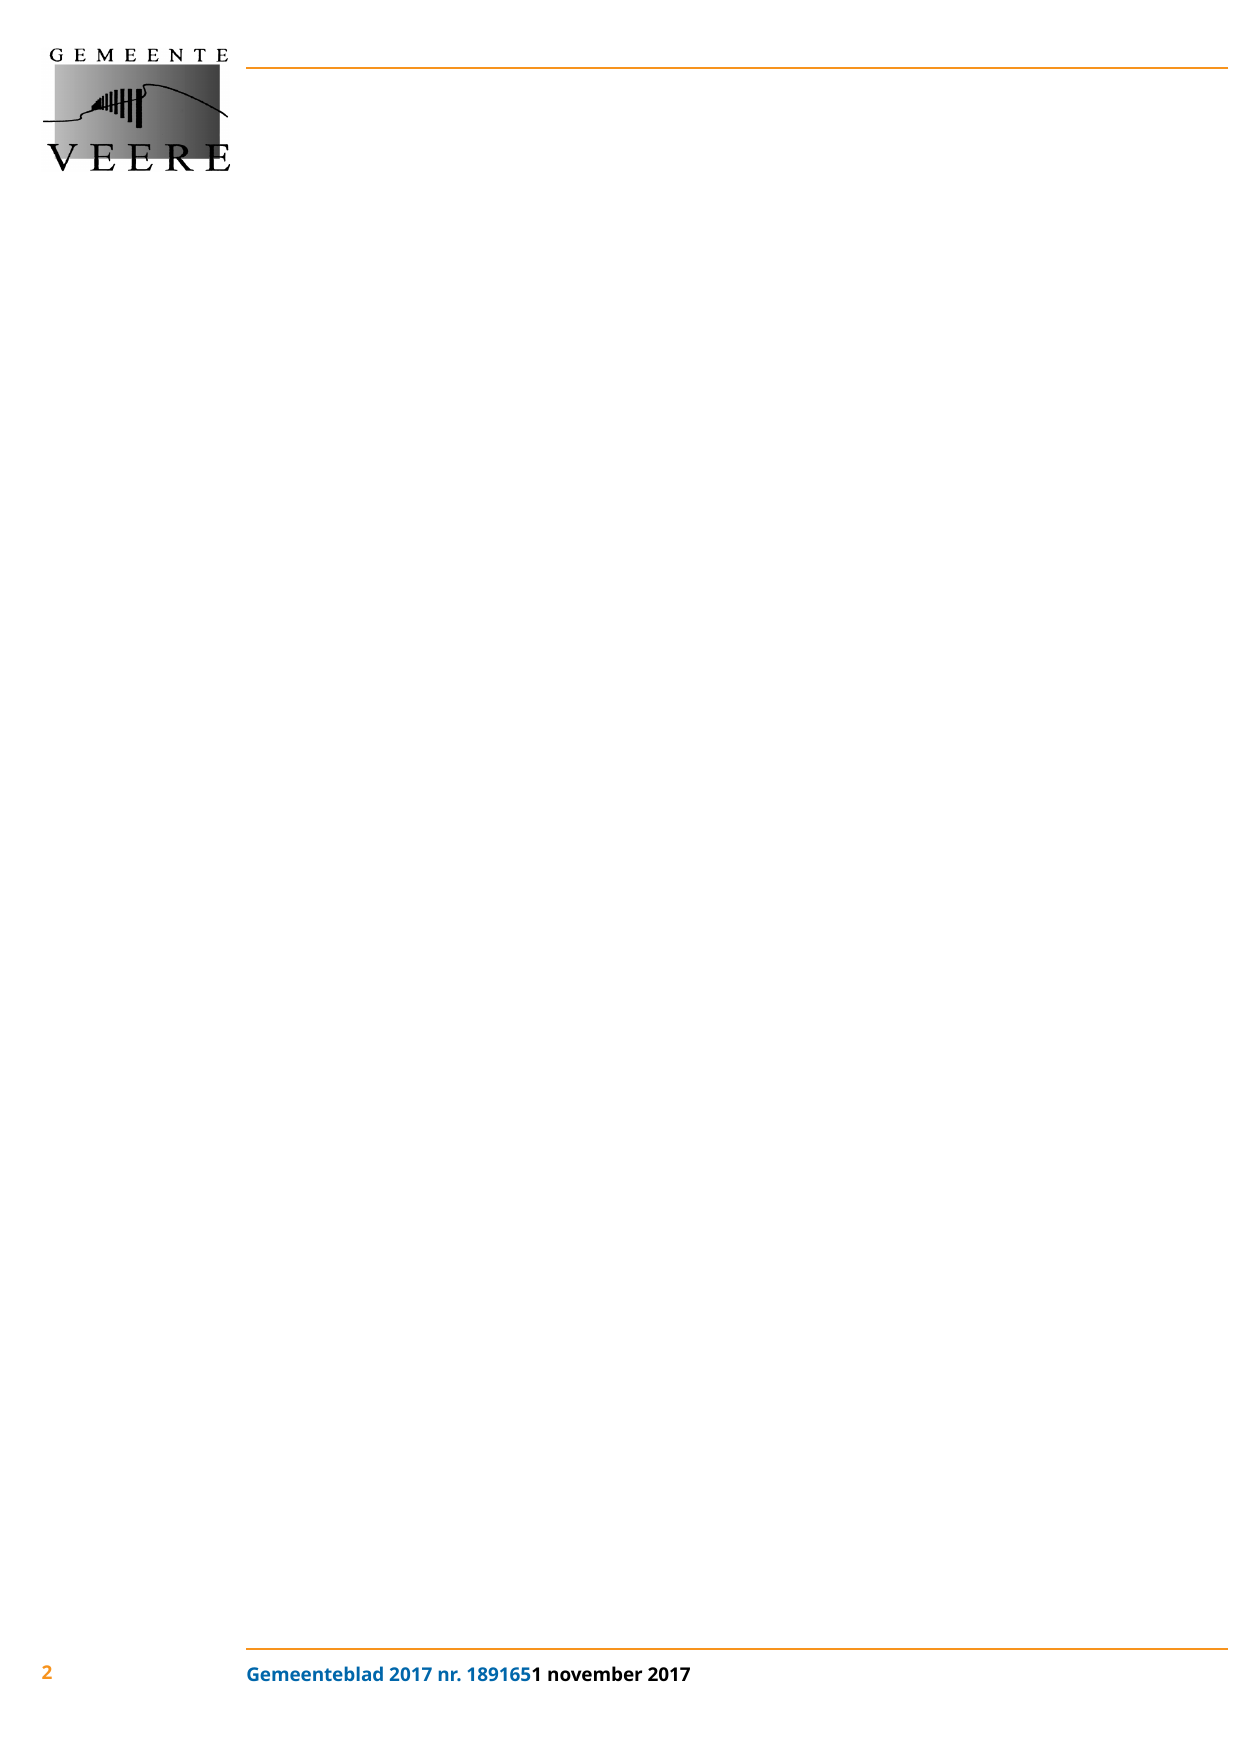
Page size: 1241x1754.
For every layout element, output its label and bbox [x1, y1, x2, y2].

picture [41, 47, 231, 172]
